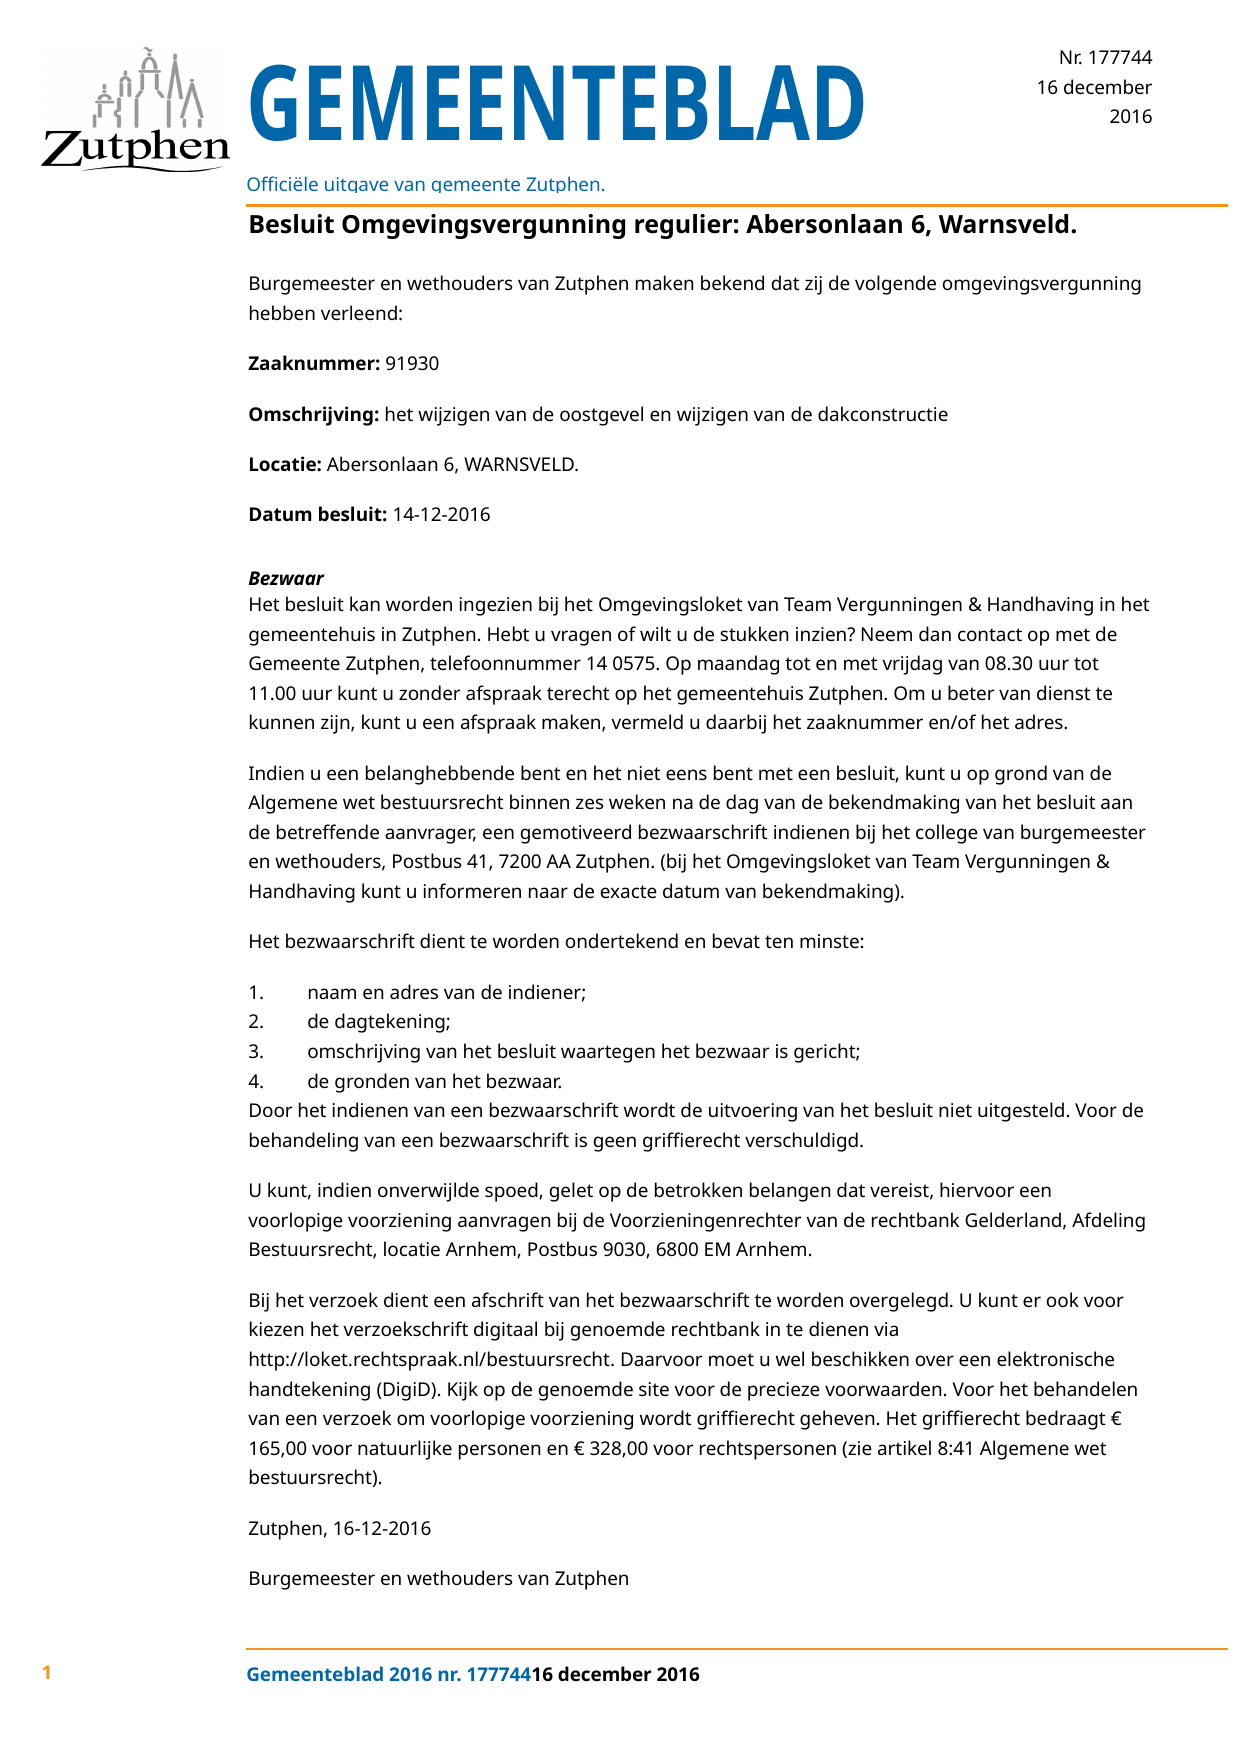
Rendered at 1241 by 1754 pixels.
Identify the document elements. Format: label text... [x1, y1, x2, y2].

text Besluit Omgevingsvergunning regulier: Abersonlaan 6, Warnsveld. [248, 207, 1152, 241]
text Bij het verzoek dient een afschrift van het bezwaarschrift te worden overgelegd. U kunt er ook voor kiezen het verzoekschrift digitaal bij genoemde rechtbank in te dienen via http://loket.rechtspraak.nl/bestuursrecht. Daarvoor moet u wel beschikken over een elektronische handtekening (DigiD). Kijk op de genoemde site voor de precieze voorwaarden. Voor het behandelen van een verzoek om voorlopige voorziening wordt griffierecht geheven. Het griffierecht bedraagt € 165,00 voor natuurlijke personen en € 328,00 voor rechtspersonen (zie artikel 8:41 Algemene wet bestuursrecht). [248, 1287, 1152, 1490]
text Zutphen, 16-12-2016 [248, 1515, 1152, 1541]
picture [41, 47, 231, 172]
text Locatie: Abersonlaan 6, WARNSVELD. [248, 451, 1152, 477]
text Het besluit kan worden ingezien bij het Omgevingsloket van Team Vergunningen & Handhaving in het gemeentehuis in Zutphen. Hebt u vragen of wilt u de stukken inzien? Neem dan contact op met de Gemeente Zutphen, telefoonnummer 14 0575. Op maandag tot en met vrijdag van 08.30 uur tot 11.00 uur kunt u zonder afspraak terecht op het gemeentehuis Zutphen. Om u beter van dienst te kunnen zijn, kunt u een afspraak maken, vermeld u daarbij het zaaknummer en/of het adres. [248, 591, 1152, 735]
text Burgemeester en wethouders van Zutphen [248, 1565, 1152, 1591]
text Zaaknummer: 91930 [248, 350, 1152, 376]
text Indien u een belanghebbende bent en het niet eens bent met een besluit, kunt u op grond van de Algemene wet bestuursrecht binnen zes weken na de dag van de bekendmaking van het besluit aan de betreffende aanvrager, een gemotiveerd bezwaarschrift indienen bij het college van burgemeester en wethouders, Postbus 41, 7200 AA Zutphen. (bij het Omgevingsloket van Team Vergunningen & Handhaving kunt u informeren naar de exacte datum van bekendmaking). [248, 760, 1152, 904]
list naam en adres van de indiener; [248, 979, 1152, 1005]
text Burgemeester en wethouders van Zutphen maken bekend dat zij de volgende omgevingsvergunning hebben verleend: [248, 270, 1152, 326]
text Bezwaar [248, 566, 1152, 591]
text Het bezwaarschrift dient te worden ondertekend en bevat ten minste: [248, 929, 1152, 954]
text Door het indienen van een bezwaarschrift wordt de uitvoering van het besluit niet uitgesteld. Voor de behandeling van een bezwaarschrift is geen griffierecht verschuldigd. [248, 1097, 1152, 1153]
text Datum besluit: 14-12-2016 [248, 502, 1152, 527]
list de dagtekening; [248, 1009, 1152, 1034]
list de gronden van het bezwaar. [248, 1068, 1152, 1094]
list omschrijving van het besluit waartegen het bezwaar is gericht; [248, 1038, 1152, 1064]
text Omschrijving: het wijzigen van de oostgevel en wijzigen van de dakconstructie [248, 401, 1152, 426]
text U kunt, indien onverwijlde spoed, gelet op de betrokken belangen dat vereist, hiervoor een voorlopige voorziening aanvragen bij de Voorzieningenrechter van de rechtbank Gelderland, Afdeling Bestuursrecht, locatie Arnhem, Postbus 9030, 6800 EM Arnhem. [248, 1177, 1152, 1262]
